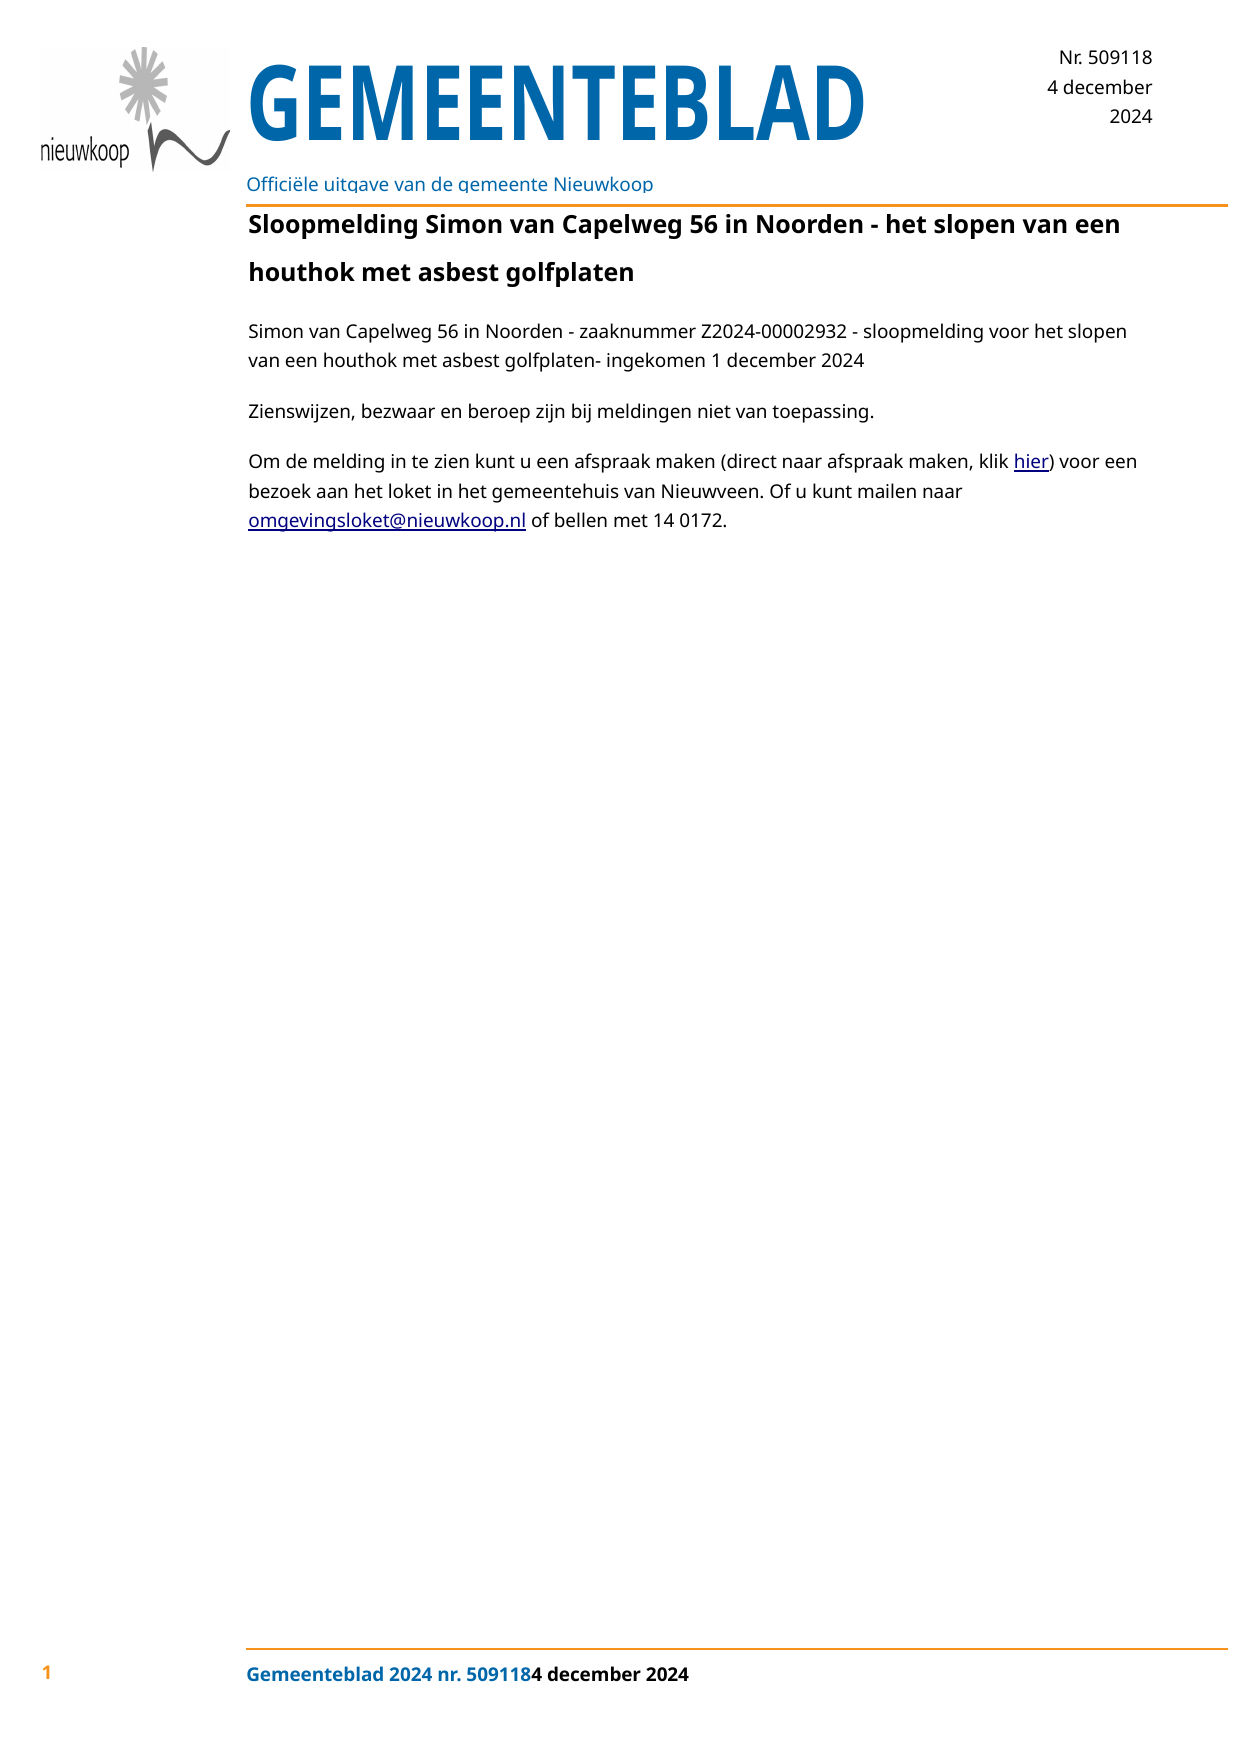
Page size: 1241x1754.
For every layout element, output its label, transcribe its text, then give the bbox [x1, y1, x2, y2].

text Simon van Capelweg 56 in Noorden - zaaknummer Z2024-00002932 - sloopmelding voor het slopen van een houthok met asbest golfplaten- ingekomen 1 december 2024 [248, 318, 1152, 373]
picture [41, 47, 231, 172]
text Om de melding in te zien kunt u een afspraak maken (direct naar afspraak maken, klik hier) voor een bezoek aan het loket in het gemeentehuis van Nieuwveen. Of u kunt mailen naar omgevingsloket@nieuwkoop.nl of bellen met 14 0172. [248, 448, 1152, 533]
text Sloopmelding Simon van Capelweg 56 in Noorden - het slopen van een houthok met asbest golfplaten [248, 207, 1152, 288]
text Zienswijzen, bezwaar en beroep zijn bij meldingen niet van toepassing. [248, 398, 1152, 424]
